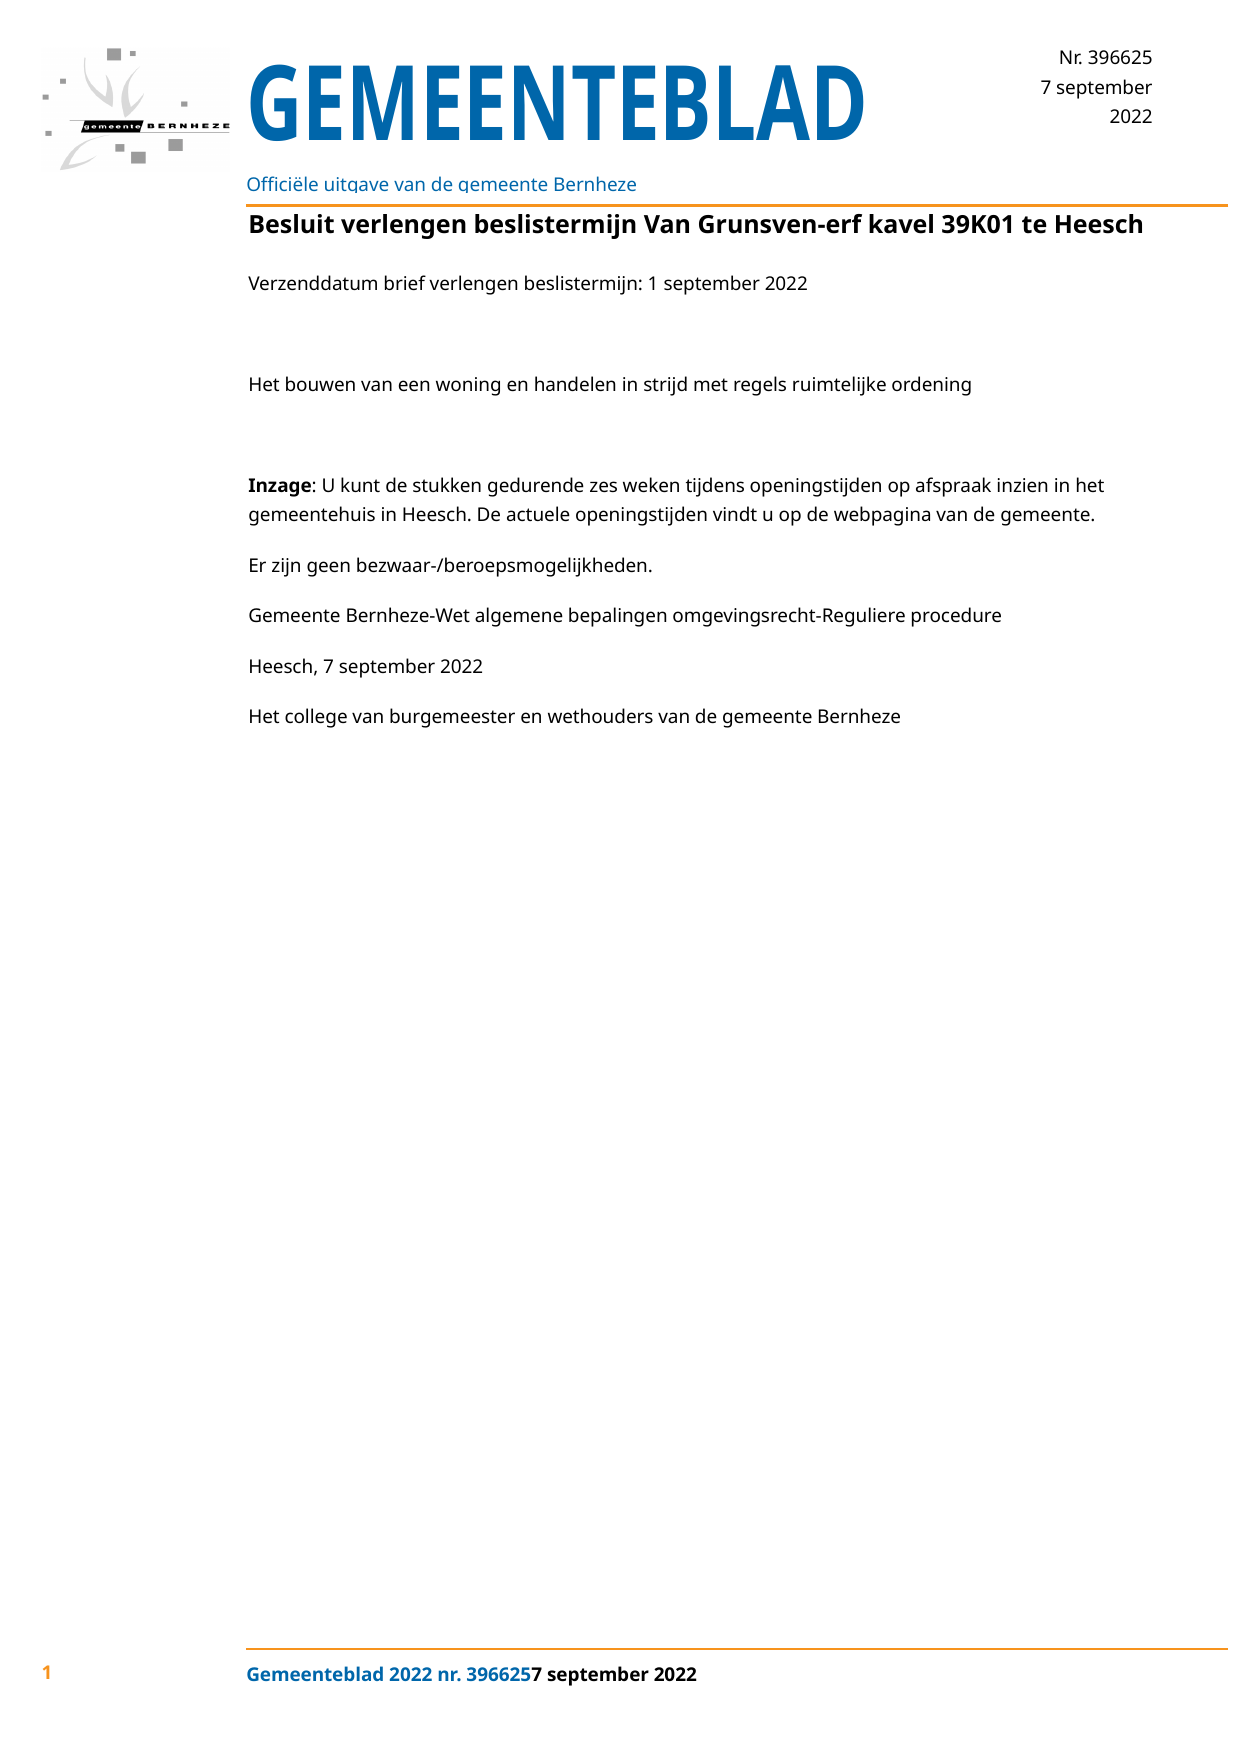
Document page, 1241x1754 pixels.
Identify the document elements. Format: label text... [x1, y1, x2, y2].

text Gemeente Bernheze-Wet algemene bepalingen omgevingsrecht-Reguliere procedure [248, 602, 1152, 628]
text Het bouwen van een woning en handelen in strijd met regels ruimtelijke ordening [248, 371, 1152, 397]
text Er zijn geen bezwaar-/beroepsmogelijkheden. [248, 552, 1152, 578]
text Inzage: U kunt de stukken gedurende zes weken tijdens openingstijden op afspraak inzien in het gemeentehuis in Heesch. De actuele openingstijden vindt u op de webpagina van de gemeente. [248, 472, 1152, 527]
text Besluit verlengen beslistermijn Van Grunsven-erf kavel 39K01 te Heesch [248, 207, 1152, 241]
text Heesch, 7 september 2022 [248, 653, 1152, 678]
text Het college van burgemeester en wethouders van de gemeente Bernheze [248, 703, 1152, 729]
text Verzenddatum brief verlengen beslistermijn: 1 september 2022 [248, 270, 1152, 296]
picture [41, 47, 231, 172]
